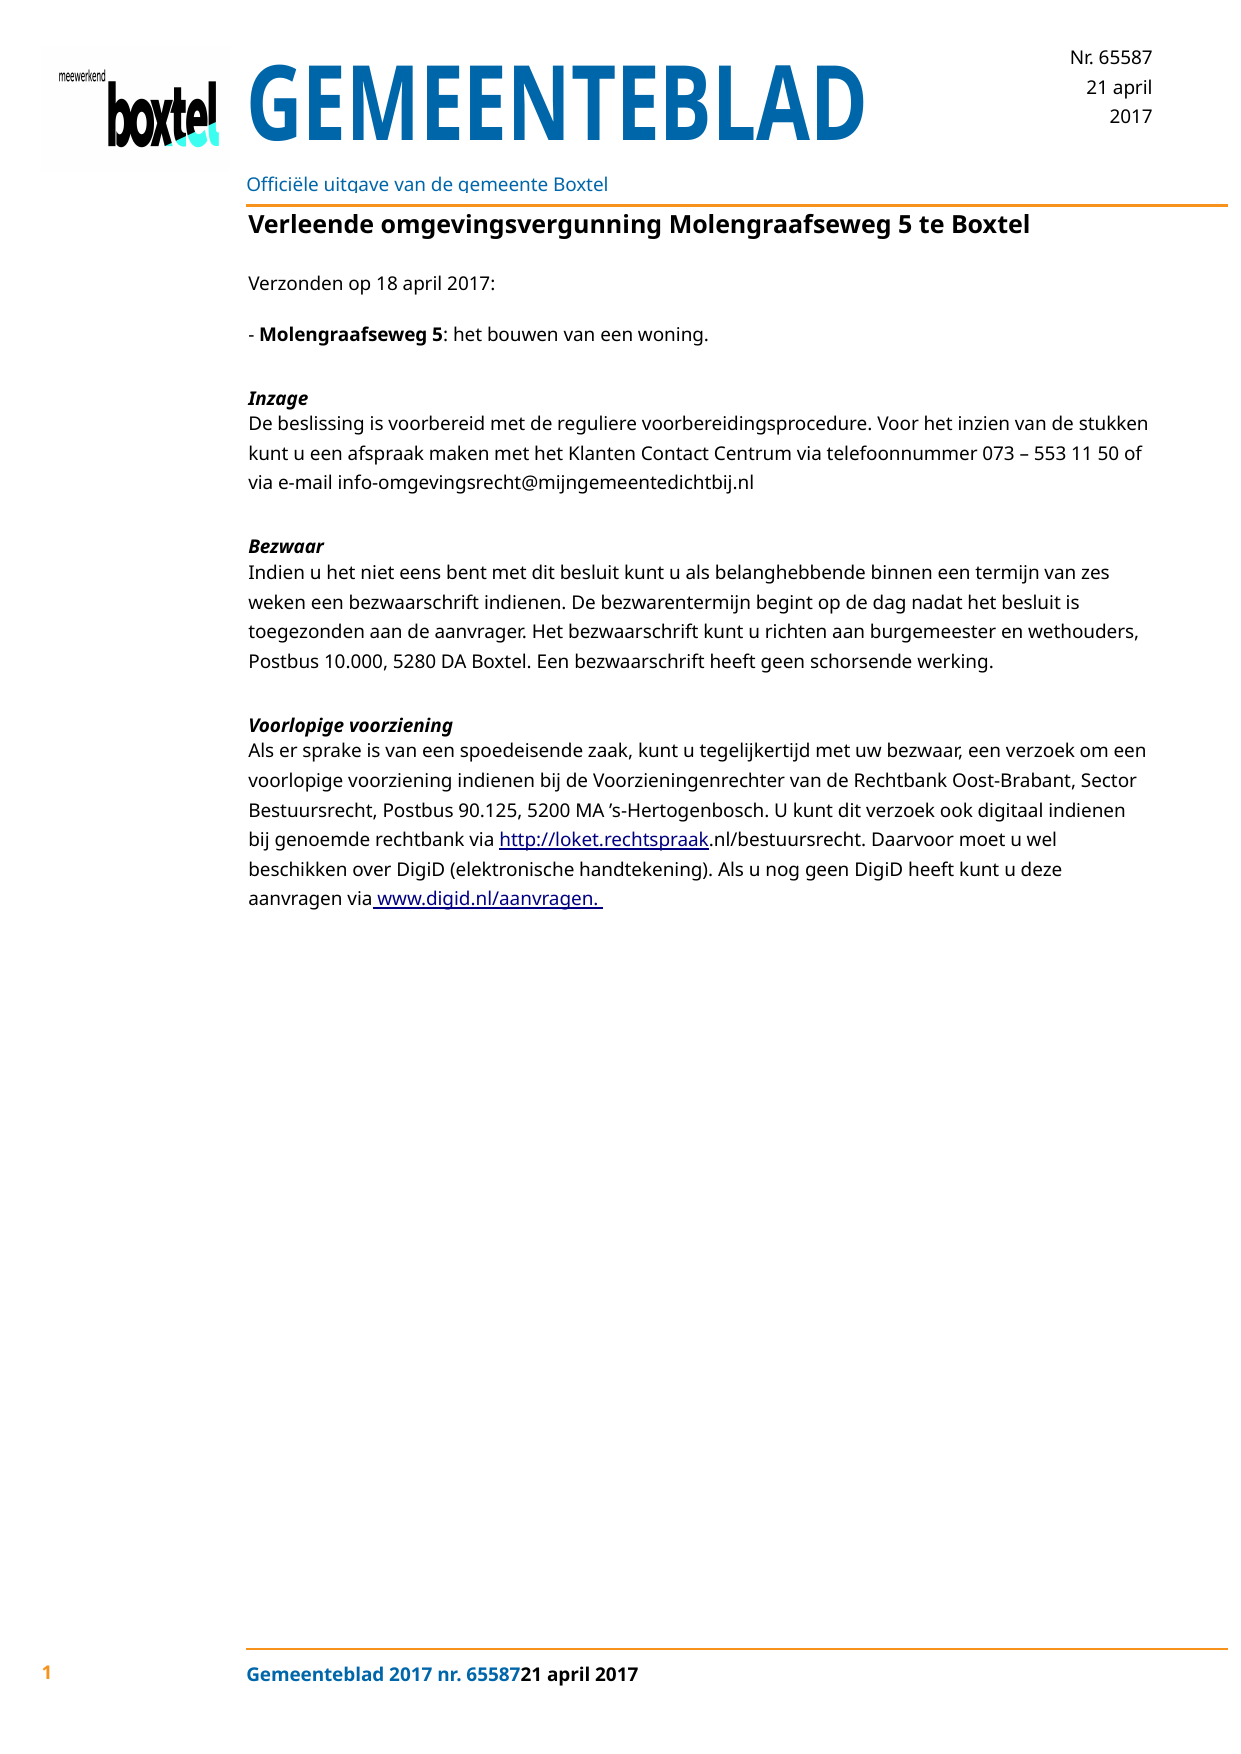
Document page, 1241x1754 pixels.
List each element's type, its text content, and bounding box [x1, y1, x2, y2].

text Verzonden op 18 april 2017: [248, 270, 1152, 296]
text Voorlopige voorziening [248, 712, 1152, 738]
text De beslissing is voorbereid met de reguliere voorbereidingsprocedure. Voor het inzien van de stukken kunt u een afspraak maken met het Klanten Contact Centrum via telefoonnummer 073 – 553 11 50 of via e-mail info-omgevingsrecht@mijngemeentedichtbij.nl [248, 410, 1152, 495]
text Als er sprake is van een spoedeisende zaak, kunt u tegelijkertijd met uw bezwaar, een verzoek om een voorlopige voorziening indienen bij de Voorzieningenrechter van de Rechtbank Oost-Brabant, Sector Bestuursrecht, Postbus 90.125, 5200 MA ’s-Hertogenbosch. U kunt dit verzoek ook digitaal indienen bij genoemde rechtbank via http://loket.rechtspraak.nl/bestuursrecht. Daarvoor moet u wel beschikken over DigiD (elektronische handtekening). Als u nog geen DigiD heeft kunt u deze aanvragen via www.digid.nl/aanvragen. [248, 738, 1152, 911]
text Bezwaar [248, 533, 1152, 559]
text - Molengraafseweg 5: het bouwen van een woning. [248, 321, 1152, 346]
text Indien u het niet eens bent met dit besluit kunt u als belanghebbende binnen een termijn van zes weken een bezwaarschrift indienen. De bezwarentermijn begint op de dag nadat het besluit is toegezonden aan de aanvrager. Het bezwaarschrift kunt u richten aan burgemeester en wethouders, Postbus 10.000, 5280 DA Boxtel. Een bezwaarschrift heeft geen schorsende werking. [248, 559, 1152, 674]
text Verleende omgevingsvergunning Molengraafseweg 5 te Boxtel [248, 207, 1152, 241]
text Inzage [248, 385, 1152, 410]
picture [41, 47, 231, 172]
